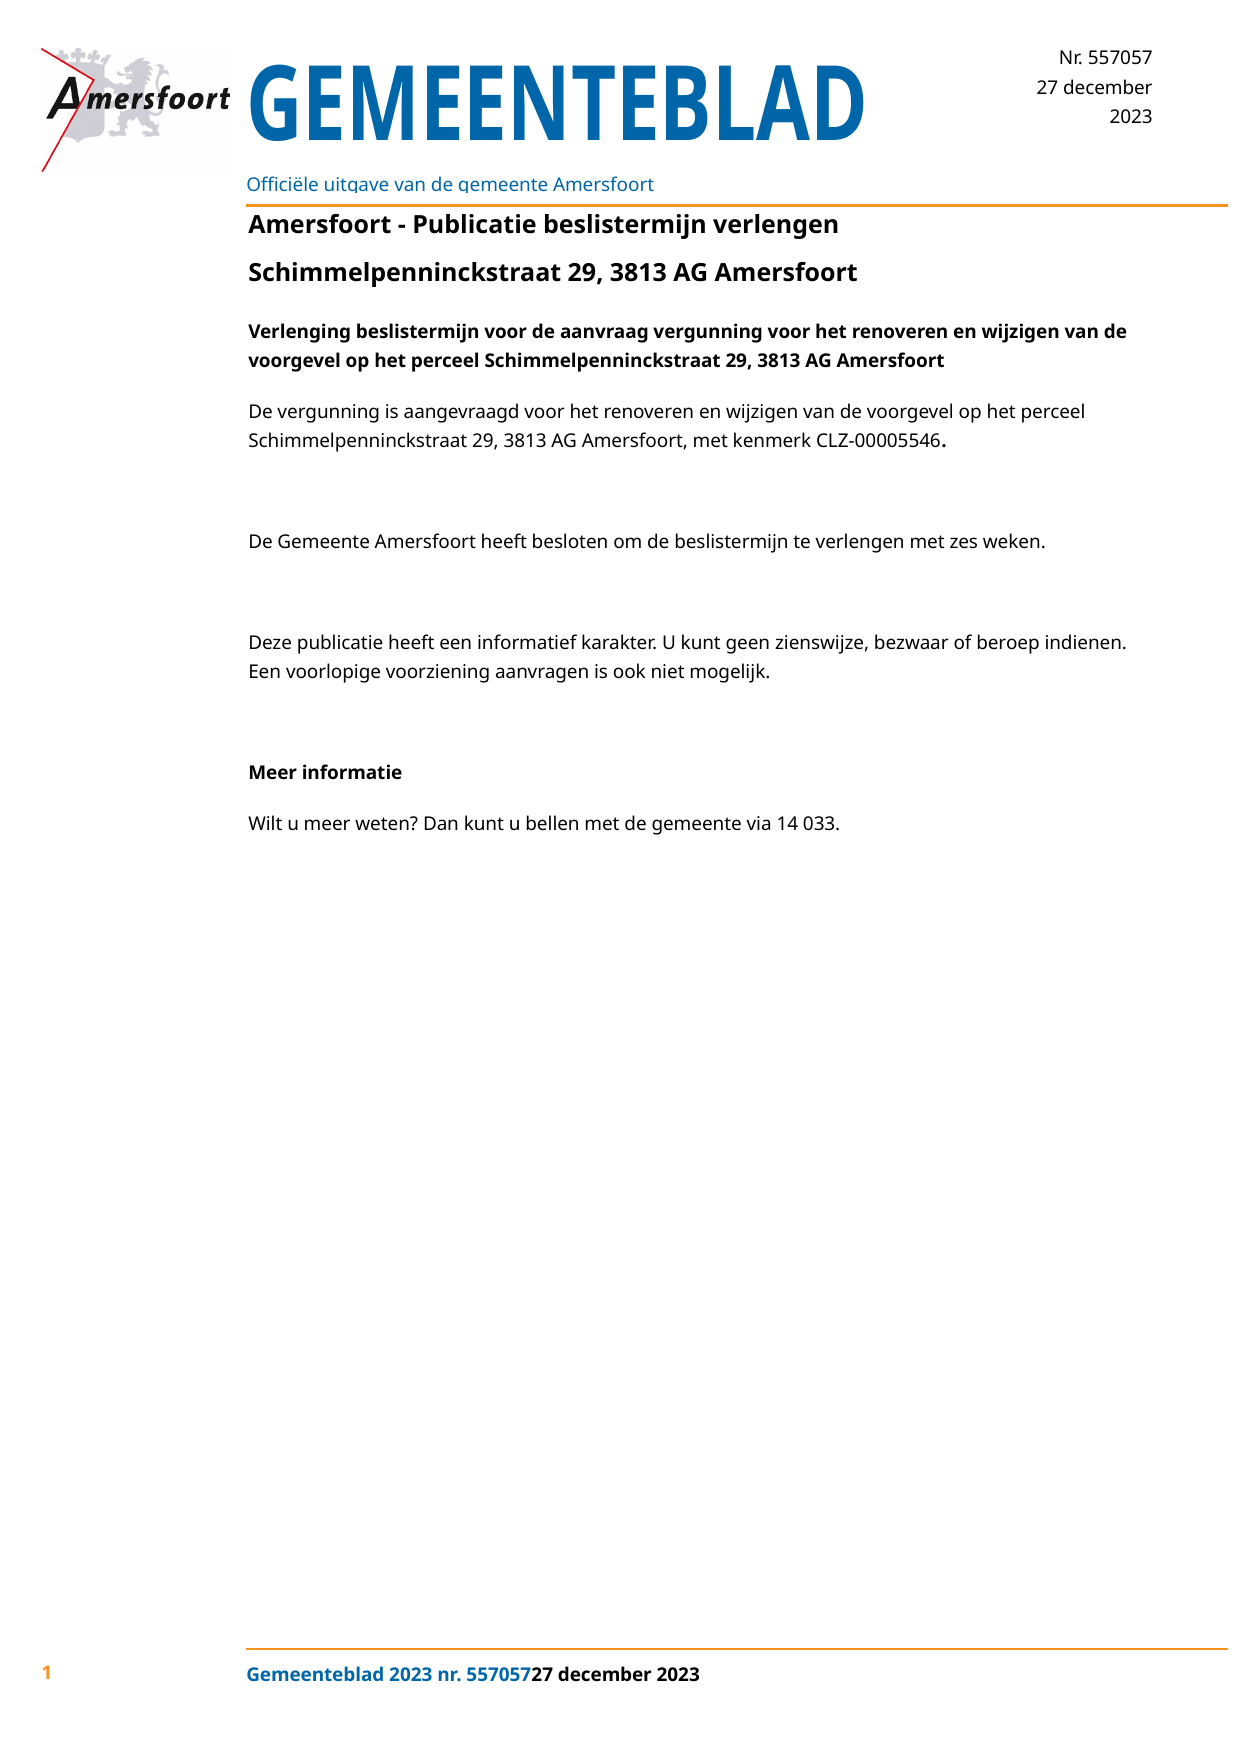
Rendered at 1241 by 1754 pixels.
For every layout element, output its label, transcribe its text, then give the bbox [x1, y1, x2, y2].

text De Gemeente Amersfoort heeft besloten om de beslistermijn te verlengen met zes weken. [248, 528, 1152, 554]
text Meer informatie [248, 759, 1152, 785]
text Deze publicatie heeft een informatief karakter. U kunt geen zienswijze, bezwaar of beroep indienen. Een voorlopige voorziening aanvragen is ook niet mogelijk. [248, 629, 1152, 684]
text Wilt u meer weten? Dan kunt u bellen met de gemeente via 14 033. [248, 810, 1152, 836]
picture [41, 47, 231, 172]
text Verlenging beslistermijn voor de aanvraag vergunning voor het renoveren en wijzigen van de voorgevel op het perceel Schimmelpenninckstraat 29, 3813 AG Amersfoort [248, 318, 1152, 373]
text De vergunning is aangevraagd voor het renoveren en wijzigen van de voorgevel op het perceel Schimmelpenninckstraat 29, 3813 AG Amersfoort, met kenmerk CLZ-00005546. [248, 398, 1152, 453]
text Amersfoort - Publicatie beslistermijn verlengen Schimmelpenninckstraat 29, 3813 AG Amersfoort [248, 207, 1152, 288]
